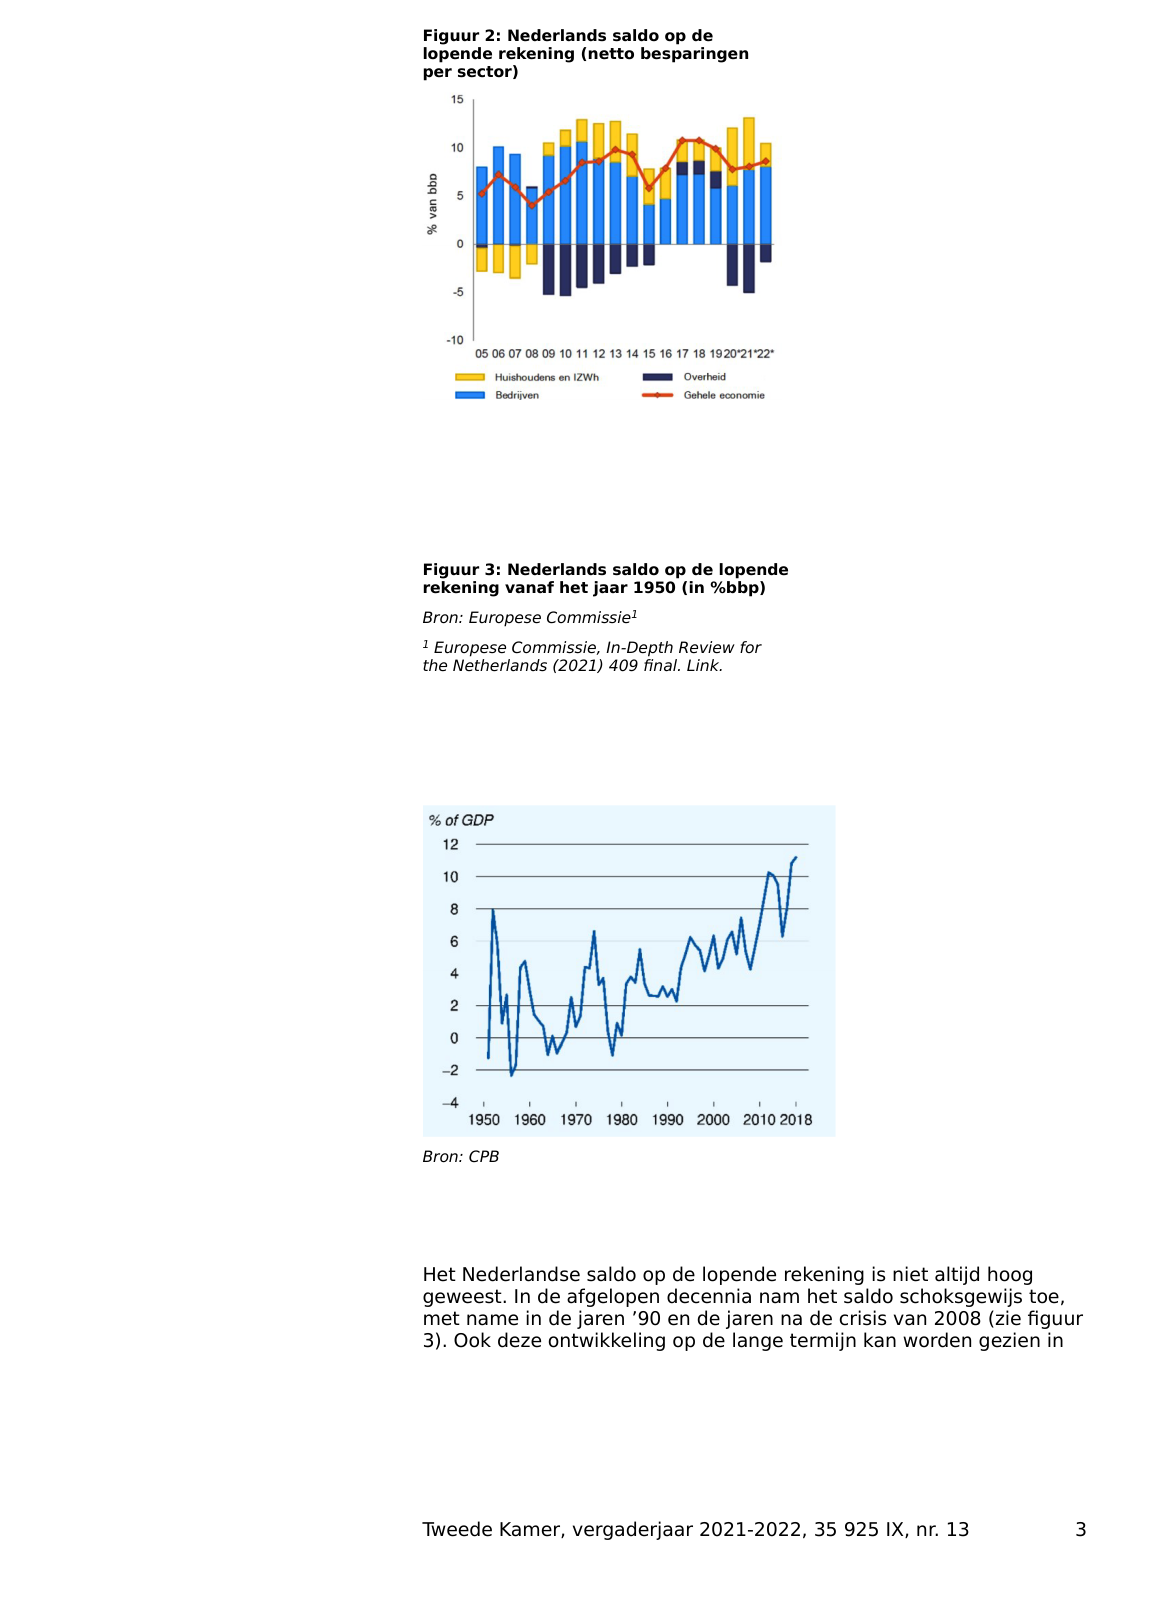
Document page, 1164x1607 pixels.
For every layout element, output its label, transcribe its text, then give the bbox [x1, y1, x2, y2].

text Het Nederlandse saldo op de lopende rekening is niet altijd hoog geweest. In de afgelopen decennia nam het saldo schoksgewijs toe, met name in de jaren ’90 en de jaren na de crisis van 2008 (zie figuur 3). Ook deze ontwikkeling op de lange termijn kan worden gezien in [422, 1264, 1087, 1352]
text Figuur 3: Nederlands saldo op de lopende rekening vanaf het jaar 1950 (in %bbp) [422, 561, 836, 597]
text Bron: Europese Commissie1 [422, 609, 782, 627]
text Bron: CPB [422, 1148, 836, 1166]
text 1 Europese Commissie, In-Depth Review for the Netherlands (2021) 409 final. Link. [422, 639, 782, 675]
picture [422, 805, 836, 1137]
picture [422, 92, 783, 400]
text Figuur 2: Nederlands saldo op de lopende rekening (netto besparingen per sector) [422, 27, 782, 81]
